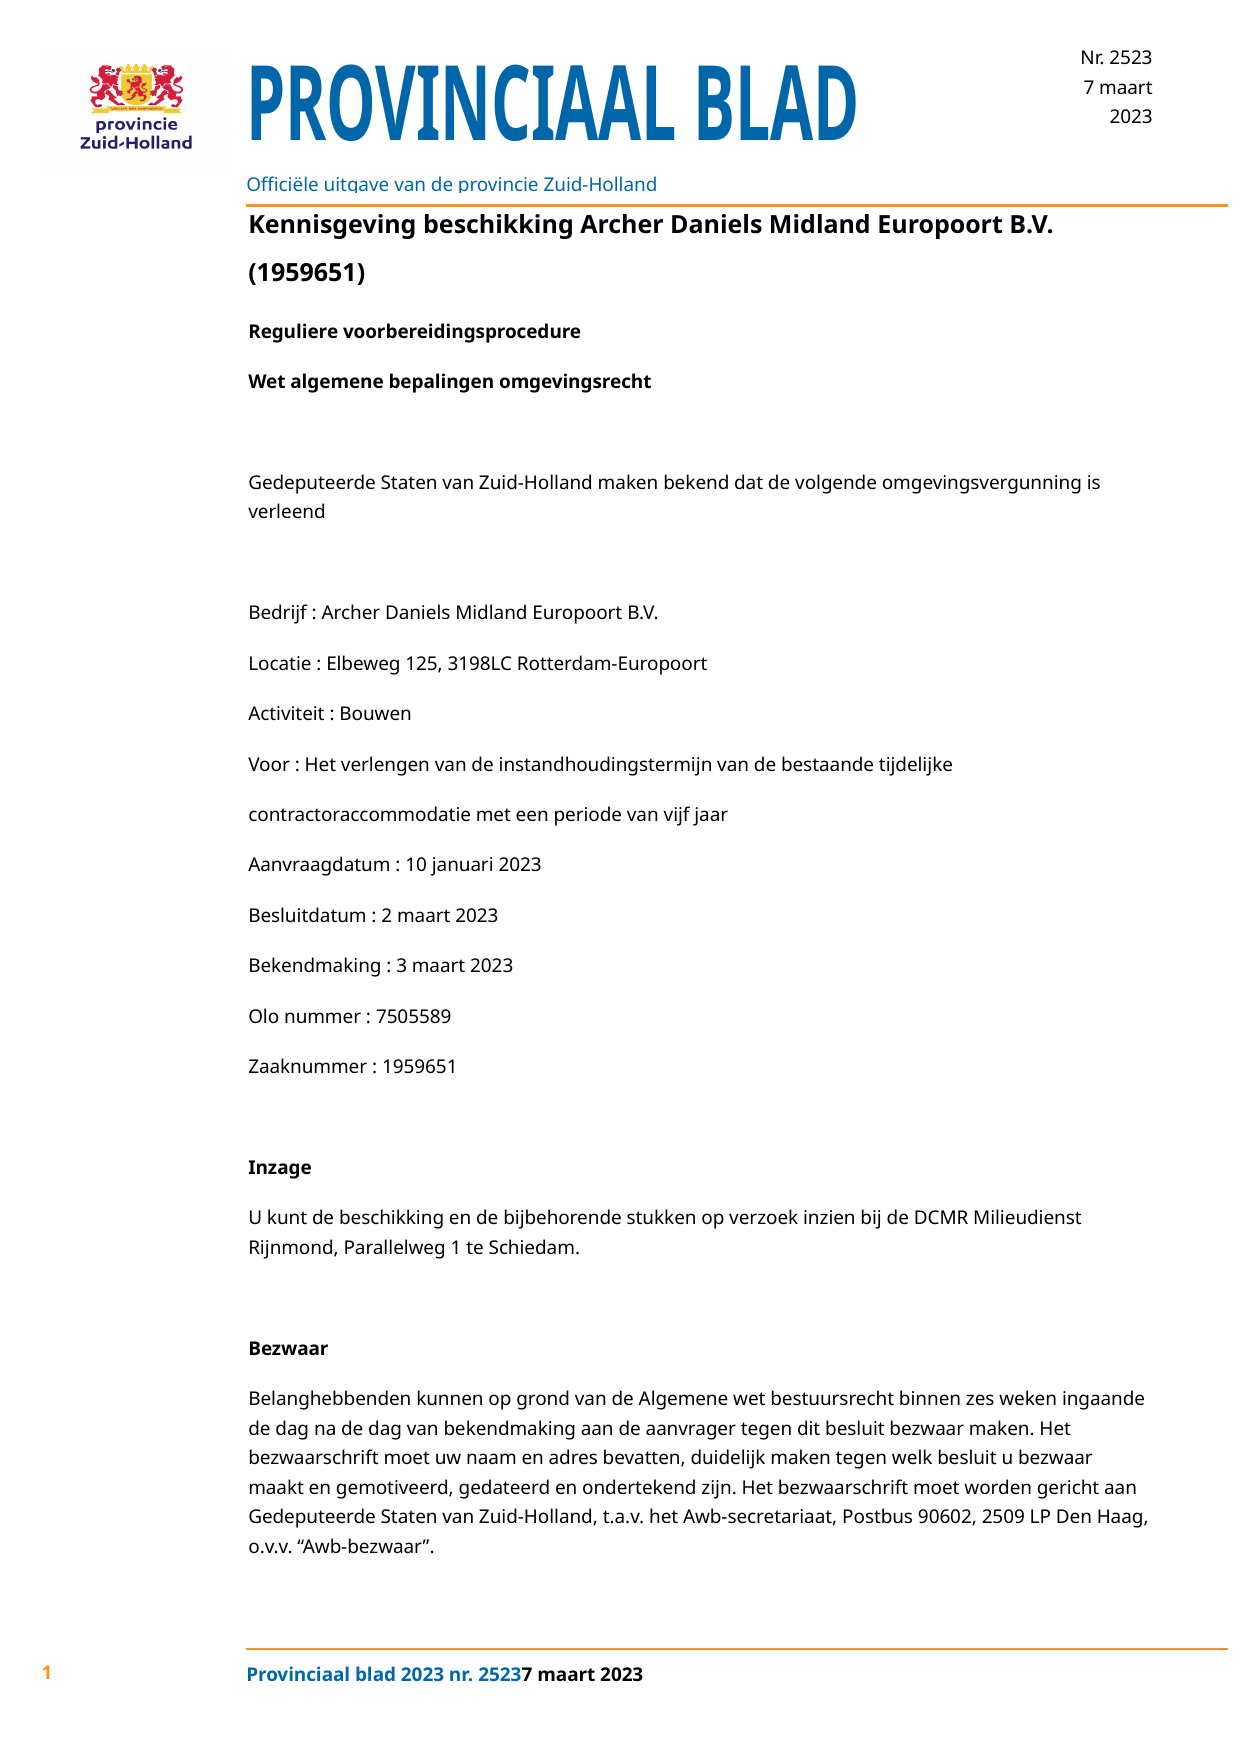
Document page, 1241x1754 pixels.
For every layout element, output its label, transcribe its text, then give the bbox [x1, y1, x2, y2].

text Wet algemene bepalingen omgevingsrecht [248, 368, 1152, 394]
text Bezwaar [248, 1335, 1152, 1361]
text Voor : Het verlengen van de instandhoudingstermijn van de bestaande tijdelijke [248, 751, 1152, 777]
text Bedrijf : Archer Daniels Midland Europoort B.V. [248, 599, 1152, 625]
text Reguliere voorbereidingsprocedure [248, 318, 1152, 344]
text Besluitdatum : 2 maart 2023 [248, 902, 1152, 928]
text Bekendmaking : 3 maart 2023 [248, 952, 1152, 978]
text Kennisgeving beschikking Archer Daniels Midland Europoort B.V. (1959651) [248, 207, 1152, 288]
text Olo nummer : 7505589 [248, 1003, 1152, 1029]
text Aanvraagdatum : 10 januari 2023 [248, 852, 1152, 877]
text Gedeputeerde Staten van Zuid-Holland maken bekend dat de volgende omgevingsvergunning is verleend [248, 469, 1152, 524]
text U kunt de beschikking en de bijbehorende stukken op verzoek inzien bij de DCMR Milieudienst Rijnmond, Parallelweg 1 te Schiedam. [248, 1204, 1152, 1260]
text Activiteit : Bouwen [248, 700, 1152, 726]
picture [41, 47, 231, 172]
text contractoraccommodatie met een periode van vijf jaar [248, 801, 1152, 827]
text Locatie : Elbeweg 125, 3198LC Rotterdam-Europoort [248, 650, 1152, 676]
text Zaaknummer : 1959651 [248, 1053, 1152, 1079]
text Belanghebbenden kunnen op grond van de Algemene wet bestuursrecht binnen zes weken ingaande de dag na de dag van bekendmaking aan de aanvrager tegen dit besluit bezwaar maken. Het bezwaarschrift moet uw naam en adres bevatten, duidelijk maken tegen welk besluit u bezwaar maakt en gemotiveerd, gedateerd en ondertekend zijn. Het bezwaarschrift moet worden gericht aan Gedeputeerde Staten van Zuid-Holland, t.a.v. het Awb-secretariaat, Postbus 90602, 2509 LP Den Haag, o.v.v. “Awb-bezwaar”. [248, 1385, 1152, 1559]
text Inzage [248, 1154, 1152, 1180]
